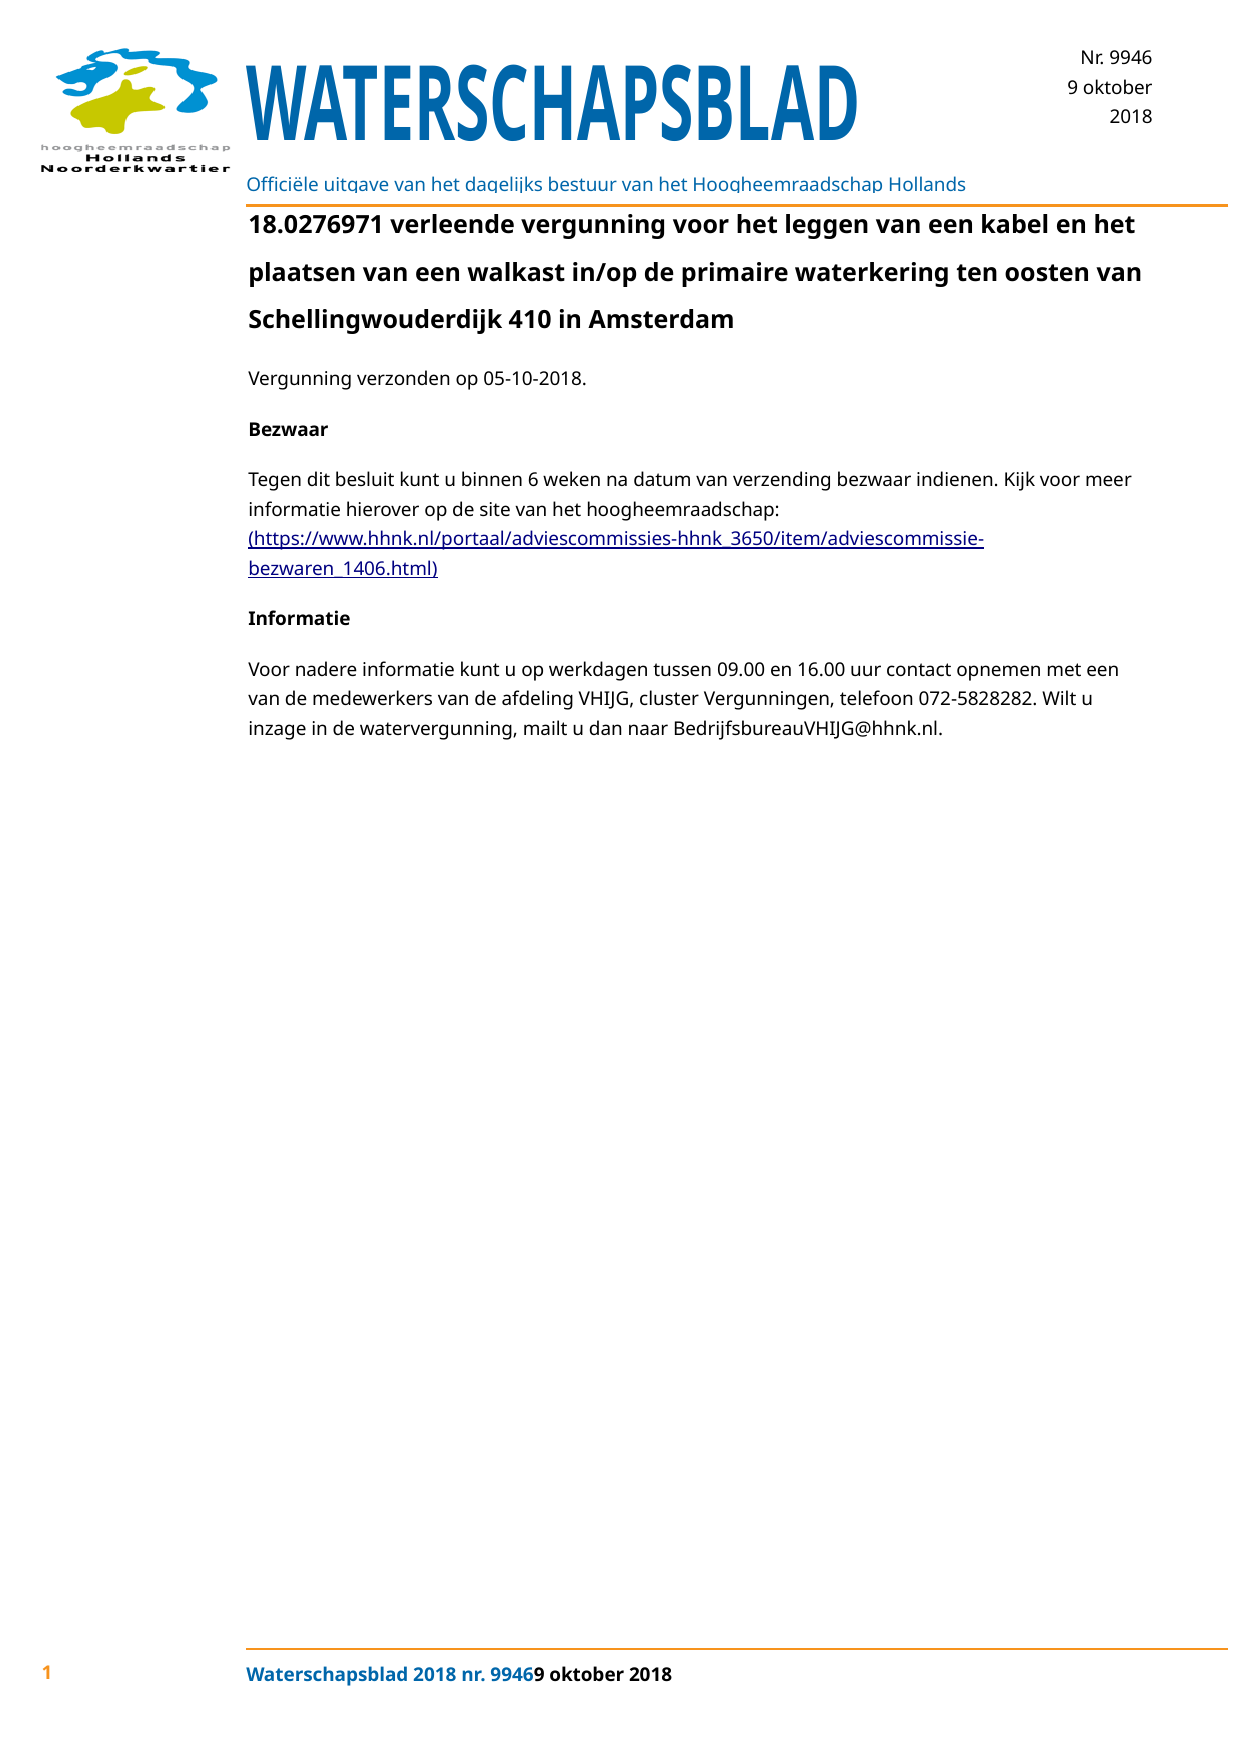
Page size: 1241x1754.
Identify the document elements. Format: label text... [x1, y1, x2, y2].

text Bezwaar [248, 416, 1152, 442]
picture [41, 47, 231, 172]
text Voor nadere informatie kunt u op werkdagen tussen 09.00 en 16.00 uur contact opnemen met een van de medewerkers van de afdeling VHIJG, cluster Vergunningen, telefoon 072-5828282. Wilt u inzage in de watervergunning, mailt u dan naar BedrijfsbureauVHIJG@hhnk.nl. [248, 656, 1152, 741]
text 18.0276971 verleende vergunning voor het leggen van een kabel en het plaatsen van een walkast in/op de primaire waterkering ten oosten van Schellingwouderdijk 410 in Amsterdam [248, 207, 1152, 336]
text Informatie [248, 606, 1152, 631]
text Tegen dit besluit kunt u binnen 6 weken na datum van verzending bezwaar indienen. Kijk voor meer informatie hierover op de site van het hoogheemraadschap: (https://www.hhnk.nl/portaal/adviescommissies-hhnk_3650/item/adviescommissie-bezwaren_1406.html) [248, 466, 1152, 581]
text Vergunning verzonden op 05-10-2018. [248, 366, 1152, 391]
